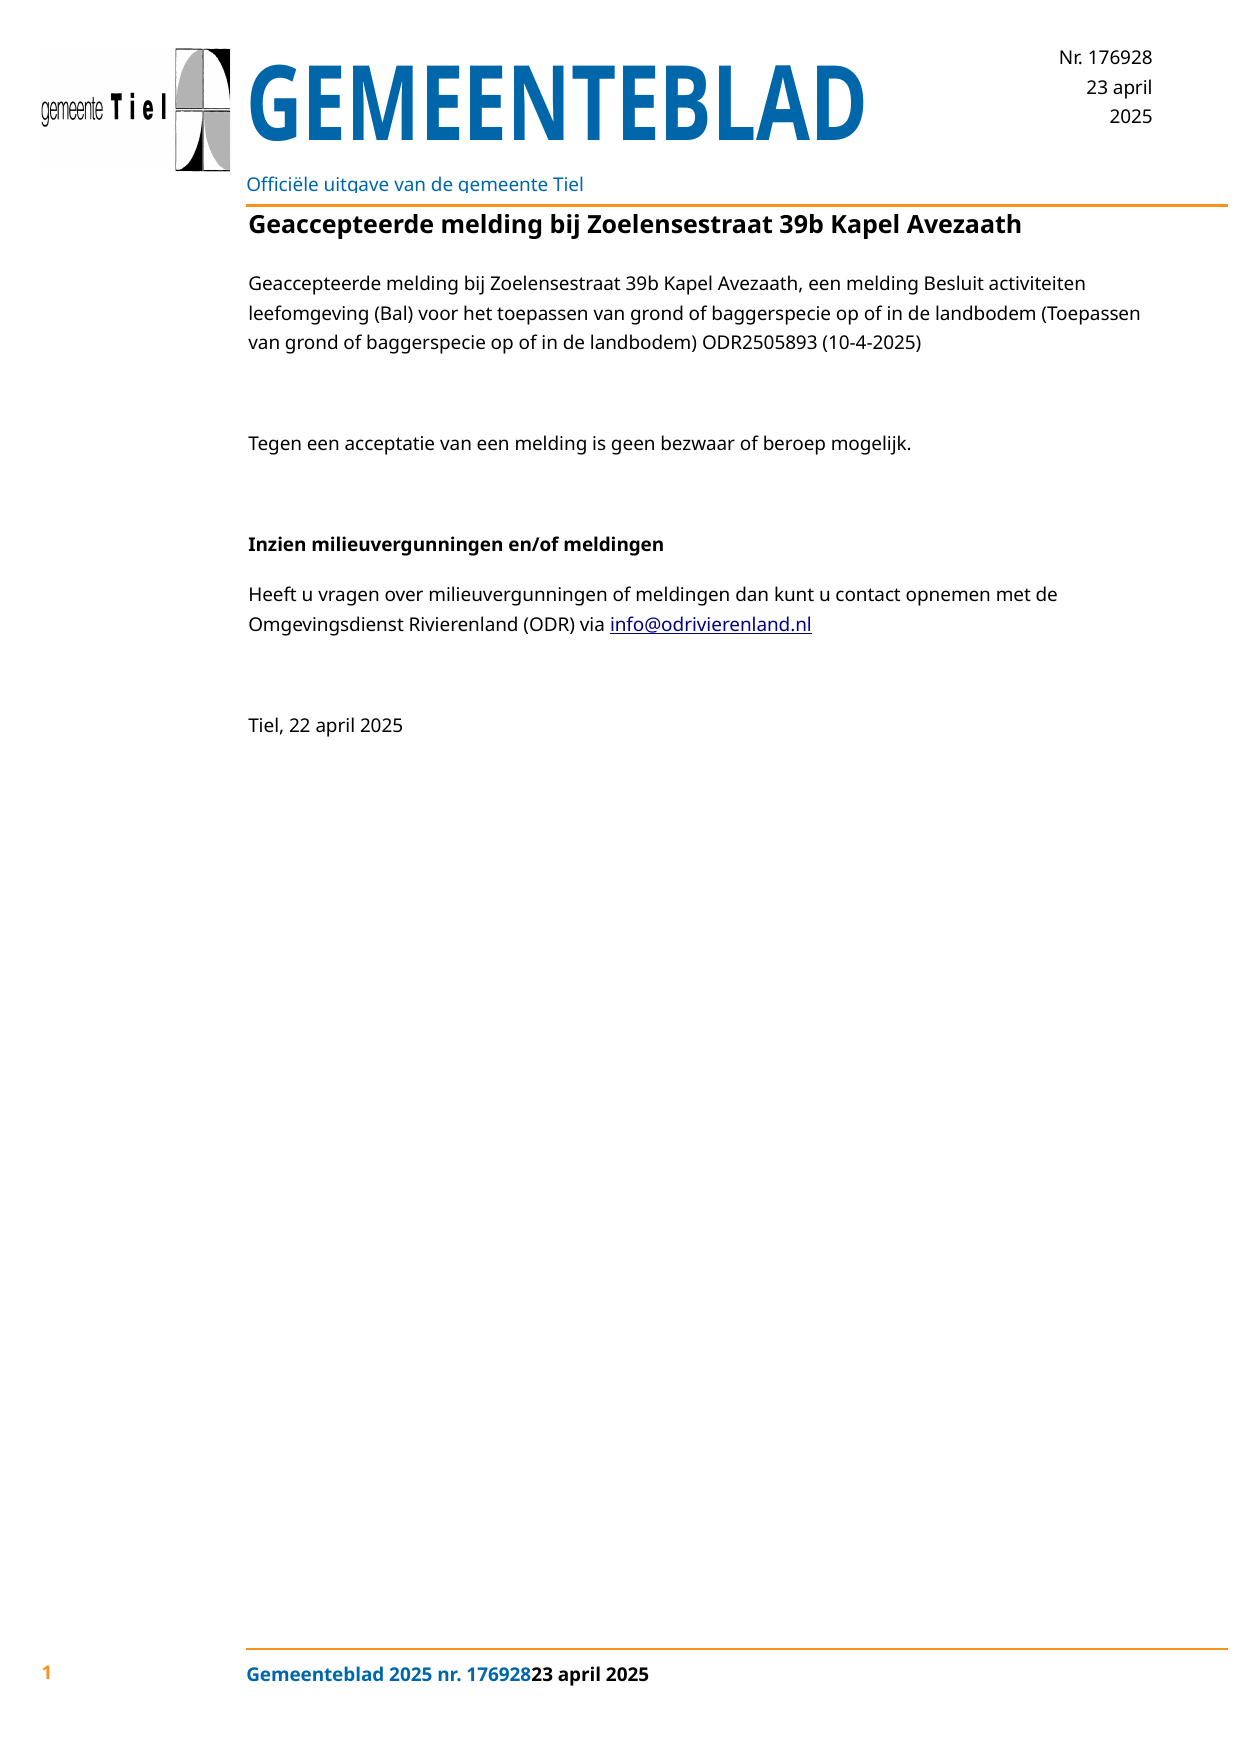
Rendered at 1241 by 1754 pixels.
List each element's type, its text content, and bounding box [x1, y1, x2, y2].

text Geaccepteerde melding bij Zoelensestraat 39b Kapel Avezaath, een melding Besluit activiteiten leefomgeving (Bal) voor het toepassen van grond of baggerspecie op of in de landbodem (Toepassen van grond of baggerspecie op of in de landbodem) ODR2505893 (10-4-2025) [248, 270, 1152, 355]
text Inzien milieuvergunningen en/of meldingen [248, 531, 1152, 557]
picture [41, 47, 231, 172]
text Tiel, 22 april 2025 [248, 712, 1152, 738]
text Geaccepteerde melding bij Zoelensestraat 39b Kapel Avezaath [248, 207, 1152, 241]
text Heeft u vragen over milieuvergunningen of meldingen dan kunt u contact opnemen met de Omgevingsdienst Rivierenland (ODR) via info@odrivierenland.nl [248, 582, 1152, 637]
text Tegen een acceptatie van een melding is geen bezwaar of beroep mogelijk. [248, 430, 1152, 456]
